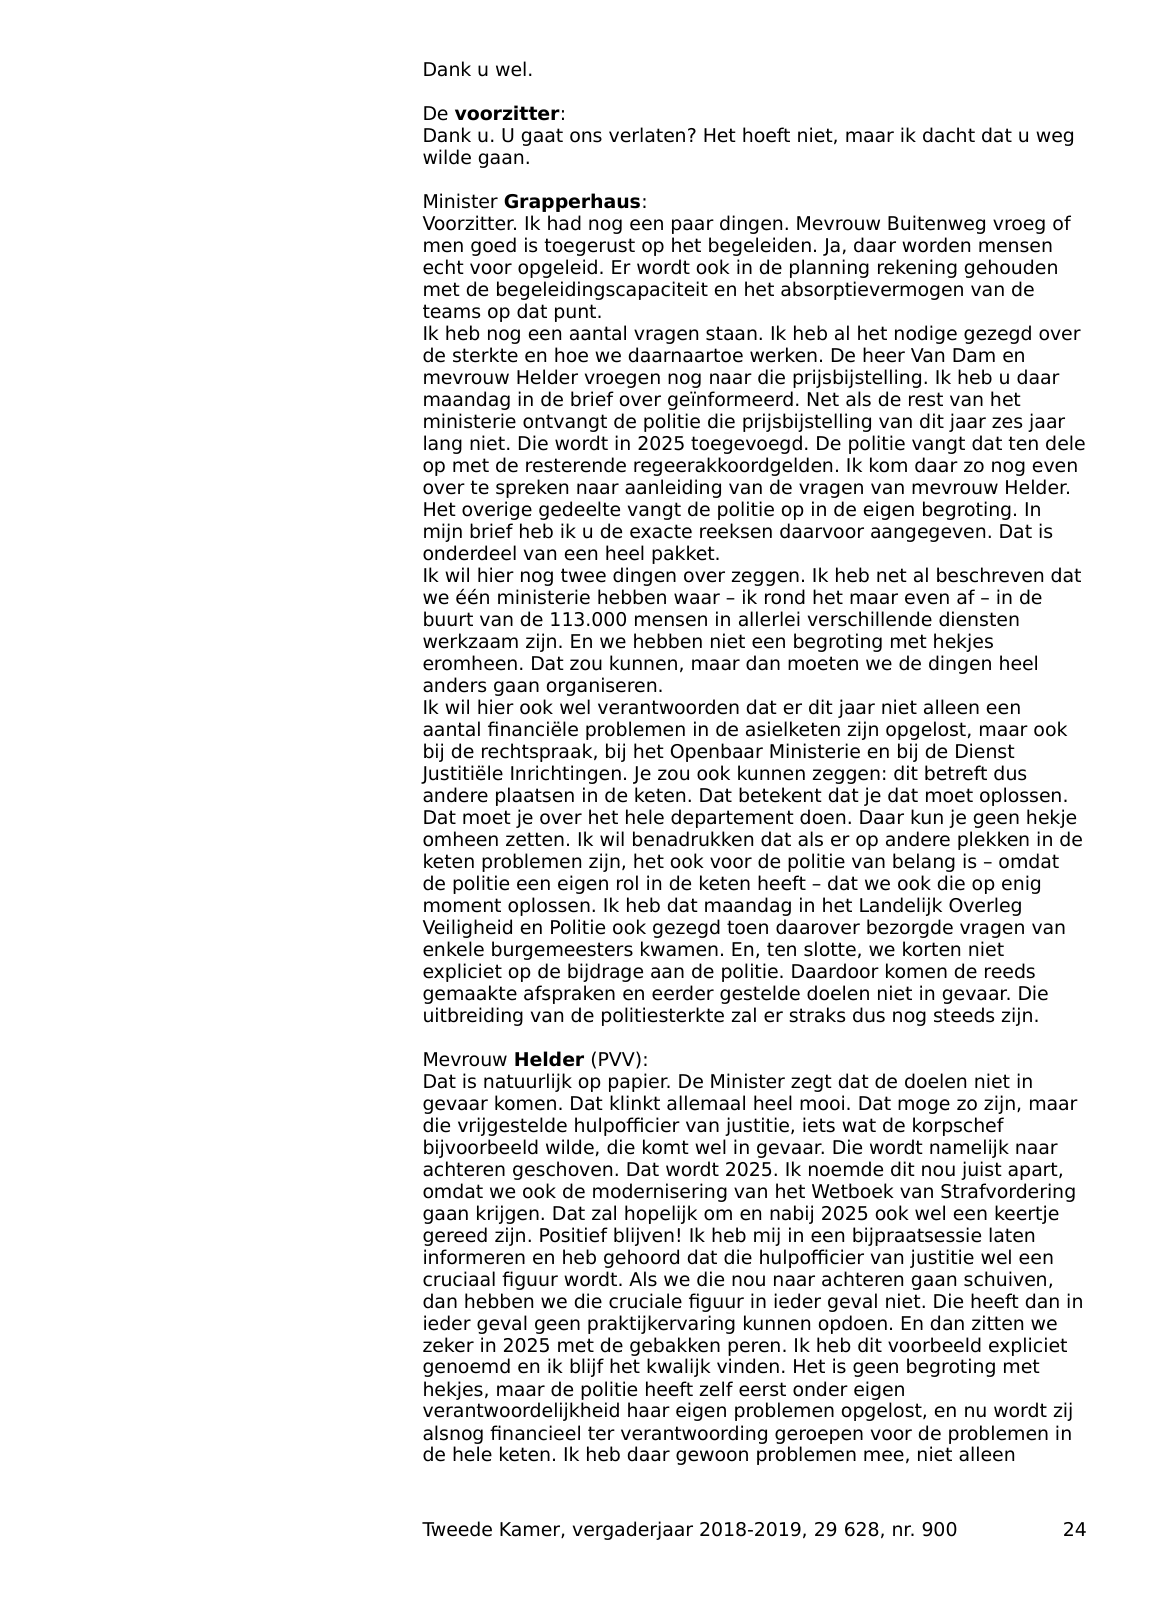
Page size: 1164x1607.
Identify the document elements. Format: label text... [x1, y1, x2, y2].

text Ik heb nog een aantal vragen staan. Ik heb al het nodige gezegd over de sterkte en hoe we daarnaartoe werken. De heer Van Dam en mevrouw Helder vroegen nog naar die prijsbijstelling. Ik heb u daar maandag in de brief over geïnformeerd. Net als de rest van het ministerie ontvangt de politie die prijsbijstelling van dit jaar zes jaar lang niet. Die wordt in 2025 toegevoegd. De politie vangt dat ten dele op met de resterende regeerakkoordgelden. Ik kom daar zo nog even over te spreken naar aanleiding van de vragen van mevrouw Helder. Het overige gedeelte vangt de politie op in de eigen begroting. In mijn brief heb ik u de exacte reeksen daarvoor aangegeven. Dat is onderdeel van een heel pakket. [422, 323, 1087, 565]
text Dat is natuurlijk op papier. De Minister zegt dat de doelen niet in gevaar komen. Dat klinkt allemaal heel mooi. Dat moge zo zijn, maar die vrijgestelde hulpofficier van justitie, iets wat de korpschef bijvoorbeeld wilde, die komt wel in gevaar. Die wordt namelijk naar achteren geschoven. Dat wordt 2025. Ik noemde dit nou juist apart, omdat we ook de modernisering van het Wetboek van Strafvordering gaan krijgen. Dat zal hopelijk om en nabij 2025 ook wel een keertje gereed zijn. Positief blijven! Ik heb mij in een bijpraatsessie laten informeren en heb gehoord dat die hulpofficier van justitie wel een cruciaal figuur wordt. Als we die nou naar achteren gaan schuiven, dan hebben we die cruciale figuur in ieder geval niet. Die heeft dan in ieder geval geen praktijkervaring kunnen opdoen. En dan zitten we zeker in 2025 met de gebakken peren. Ik heb dit voorbeeld expliciet genoemd en ik blijf het kwalijk vinden. Het is geen begroting met hekjes, maar de politie heeft zelf eerst onder eigen verantwoordelijkheid haar eigen problemen opgelost, en nu wordt zij alsnog financieel ter verantwoording geroepen voor de problemen in de hele keten. Ik heb daar gewoon problemen mee, niet alleen [422, 1071, 1087, 1466]
text Ik wil hier nog twee dingen over zeggen. Ik heb net al beschreven dat we één ministerie hebben waar – ik rond het maar even af – in de buurt van de 113.000 mensen in allerlei verschillende diensten werkzaam zijn. En we hebben niet een begroting met hekjes eromheen. Dat zou kunnen, maar dan moeten we de dingen heel anders gaan organiseren. [422, 565, 1087, 697]
text Ik wil hier ook wel verantwoorden dat er dit jaar niet alleen een aantal financiële problemen in de asielketen zijn opgelost, maar ook bij de rechtspraak, bij het Openbaar Ministerie en bij de Dienst Justitiële Inrichtingen. Je zou ook kunnen zeggen: dit betreft dus andere plaatsen in de keten. Dat betekent dat je dat moet oplossen. Dat moet je over het hele departement doen. Daar kun je geen hekje omheen zetten. Ik wil benadrukken dat als er op andere plekken in de keten problemen zijn, het ook voor de politie van belang is – omdat de politie een eigen rol in de keten heeft – dat we ook die op enig moment oplossen. Ik heb dat maandag in het Landelijk Overleg Veiligheid en Politie ook gezegd toen daarover bezorgde vragen van enkele burgemeesters kwamen. En, ten slotte, we korten niet expliciet op de bijdrage aan de politie. Daardoor komen de reeds gemaakte afspraken en eerder gestelde doelen niet in gevaar. Die uitbreiding van de politiesterkte zal er straks dus nog steeds zijn. [422, 697, 1087, 1027]
text De voorzitter: [422, 103, 1087, 125]
text Dank u. U gaat ons verlaten? Het hoeft niet, maar ik dacht dat u weg wilde gaan. [422, 125, 1087, 169]
text Voorzitter. Ik had nog een paar dingen. Mevrouw Buitenweg vroeg of men goed is toegerust op het begeleiden. Ja, daar worden mensen echt voor opgeleid. Er wordt ook in de planning rekening gehouden met de begeleidingscapaciteit en het absorptievermogen van de teams op dat punt. [422, 213, 1087, 323]
text Mevrouw Helder (PVV): [422, 1049, 1087, 1071]
text Dank u wel. [422, 59, 1087, 81]
text Minister Grapperhaus: [422, 191, 1087, 213]
